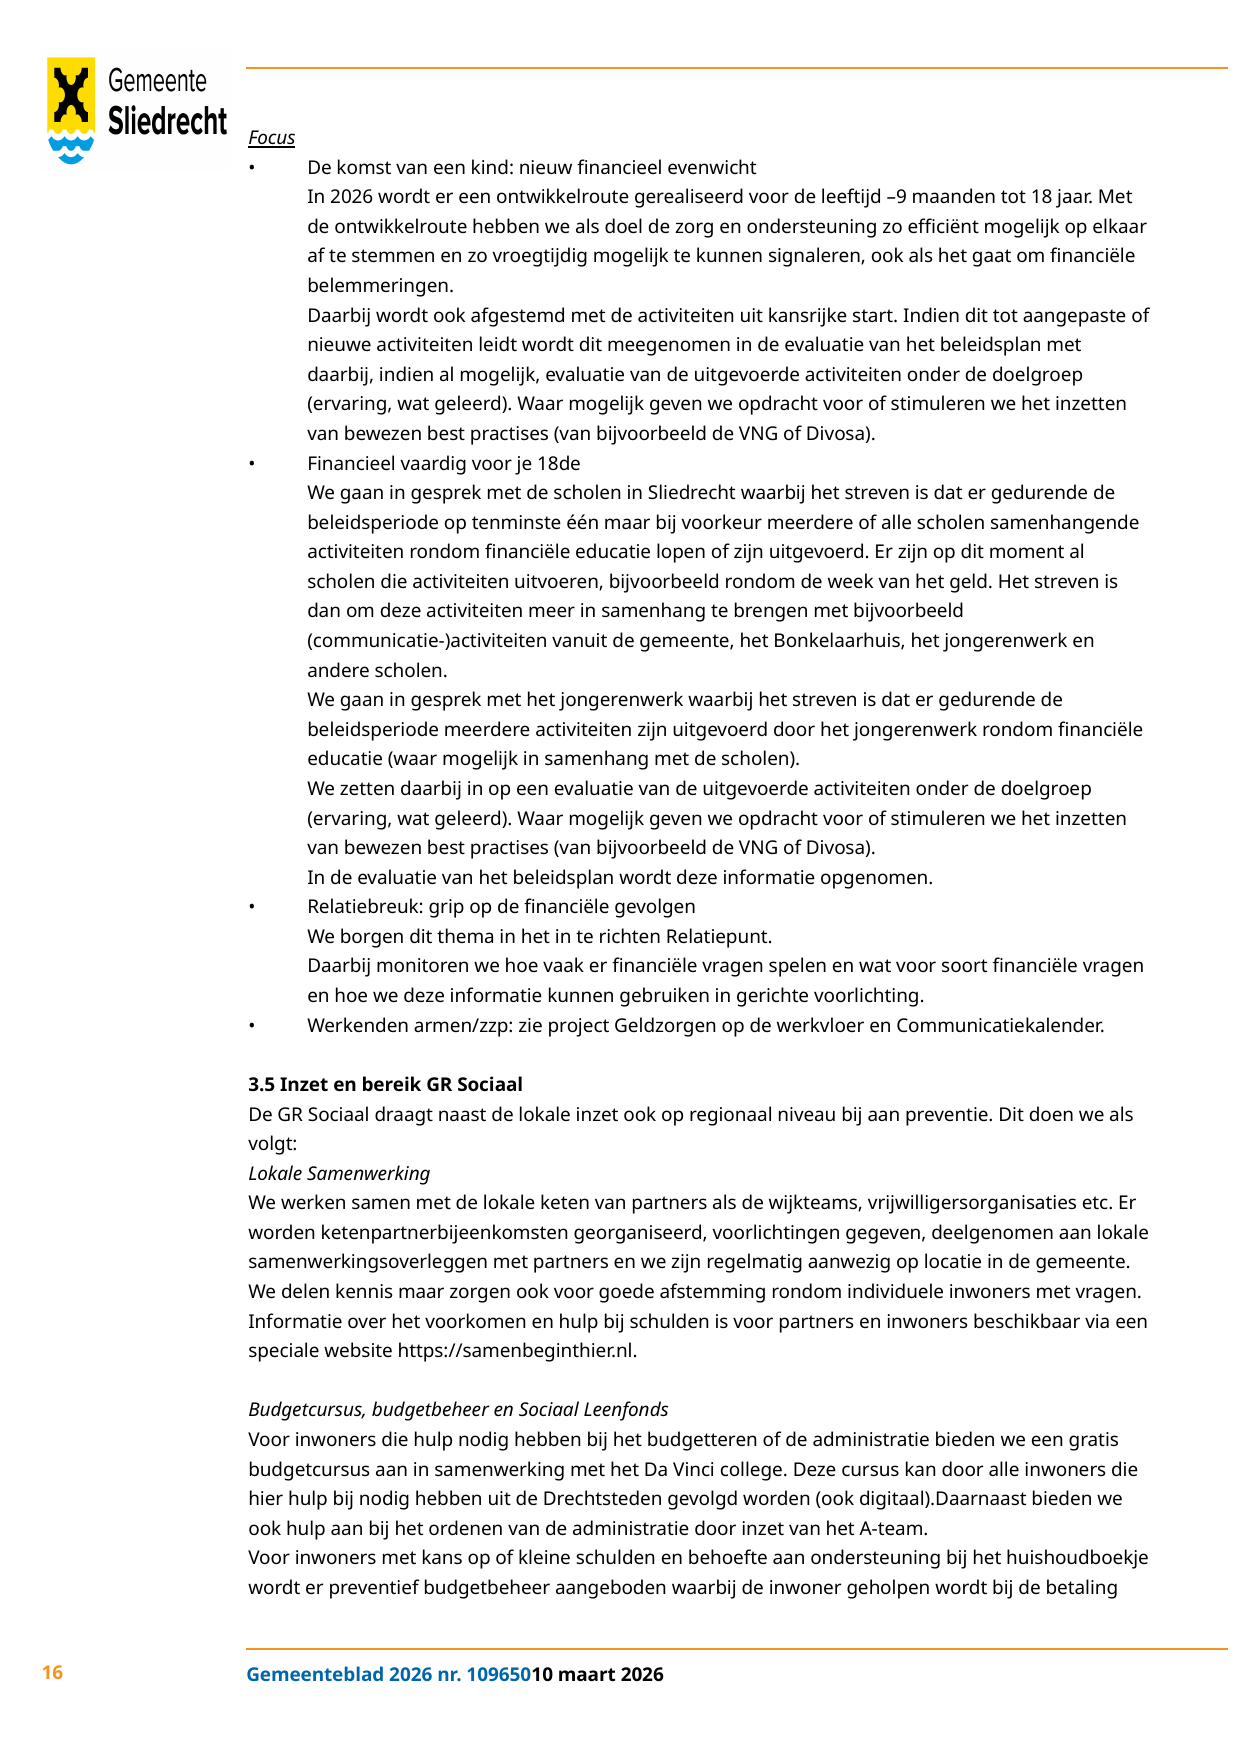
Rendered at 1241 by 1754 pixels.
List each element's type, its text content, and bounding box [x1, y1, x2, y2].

list Werkenden armen/zzp: zie project Geldzorgen op de werkvloer en Communicatiekalender. [248, 1012, 1152, 1038]
list We gaan in gesprek met het jongerenwerk waarbij het streven is dat er gedurende de beleidsperiode meerdere activiteiten zijn uitgevoerd door het jongerenwerk rondom financiële educatie (waar mogelijk in samenhang met de scholen). [248, 686, 1152, 771]
text Focus [248, 124, 1152, 150]
list De komst van een kind: nieuw financieel evenwicht [248, 154, 1152, 180]
list We gaan in gesprek met de scholen in Sliedrecht waarbij het streven is dat er gedurende de beleidsperiode op tenminste één maar bij voorkeur meerdere of alle scholen samenhangende activiteiten rondom financiële educatie lopen of zijn uitgevoerd. Er zijn op dit moment al scholen die activiteiten uitvoeren, bijvoorbeeld rondom de week van het geld. Het streven is dan om deze activiteiten meer in samenhang te brengen met bijvoorbeeld (communicatie-)activiteiten vanuit de gemeente, het Bonkelaarhuis, het jongerenwerk en andere scholen. [248, 479, 1152, 683]
text 3.5 Inzet en bereik GR Sociaal [248, 1071, 1152, 1097]
picture [41, 47, 231, 172]
list Relatiebreuk: grip op de financiële gevolgen [248, 893, 1152, 919]
list Daarbij monitoren we hoe vaak er financiële vragen spelen en wat voor soort financiële vragen en hoe we deze informatie kunnen gebruiken in gerichte voorlichting. [248, 953, 1152, 1008]
list In 2026 wordt er een ontwikkelroute gerealiseerd voor de leeftijd –9 maanden tot 18 jaar. Met de ontwikkelroute hebben we als doel de zorg en ondersteuning zo efficiënt mogelijk op elkaar af te stemmen en zo vroegtijdig mogelijk te kunnen signaleren, ook als het gaat om financiële belemmeringen. [248, 183, 1152, 298]
table_header De GR Sociaal draagt naast de lokale inzet ook op regionaal niveau bij aan preventie. Dit doen we als volgt: Lokale Samenwerking We werken samen met de lokale keten van partners als de wijkteams, vrijwilligersorganisaties etc. Er worden ketenpartnerbijeenkomsten georganiseerd, voorlichtingen gegeven, deelgenomen aan lokale samenwerkingsoverleggen met partners en we zijn regelmatig aanwezig op locatie in de gemeente. We delen kennis maar zorgen ook voor goede afstemming rondom individuele inwoners met vragen. Informatie over het voorkomen en hulp bij schulden is voor partners en inwoners beschikbaar via een speciale website https://samenbeginthier.nl. Budgetcursus, budgetbeheer en Sociaal Leenfonds Voor inwoners die hulp nodig hebben bij het budgetteren of de administratie bieden we een gratis budgetcursus aan in samenwerking met het Da Vinci college. Deze cursus kan door alle inwoners die hier hulp bij nodig hebben uit de Drechtsteden gevolgd worden (ook digitaal).Daarnaast bieden we ook hulp aan bij het ordenen van de administratie door inzet van het A-team. Voor inwoners met kans op of kleine schulden en behoefte aan ondersteuning bij het huishoudboekje wordt er preventief budgetbeheer aangeboden waarbij de inwoner geholpen wordt bij de betaling [248, 1101, 1152, 1600]
list Financieel vaardig voor je 18de [248, 450, 1152, 476]
list In de evaluatie van het beleidsplan wordt deze informatie opgenomen. [248, 864, 1152, 890]
list We zetten daarbij in op een evaluatie van de uitgevoerde activiteiten onder de doelgroep (ervaring, wat geleerd). Waar mogelijk geven we opdracht voor of stimuleren we het inzetten van bewezen best practises (van bijvoorbeeld de VNG of Divosa). [248, 775, 1152, 860]
list We borgen dit thema in het in te richten Relatiepunt. [248, 923, 1152, 949]
list Daarbij wordt ook afgestemd met de activiteiten uit kansrijke start. Indien dit tot aangepaste of nieuwe activiteiten leidt wordt dit meegenomen in de evaluatie van het beleidsplan met daarbij, indien al mogelijk, evaluatie van de uitgevoerde activiteiten onder de doelgroep (ervaring, wat geleerd). Waar mogelijk geven we opdracht voor of stimuleren we het inzetten van bewezen best practises (van bijvoorbeeld de VNG of Divosa). [248, 302, 1152, 446]
